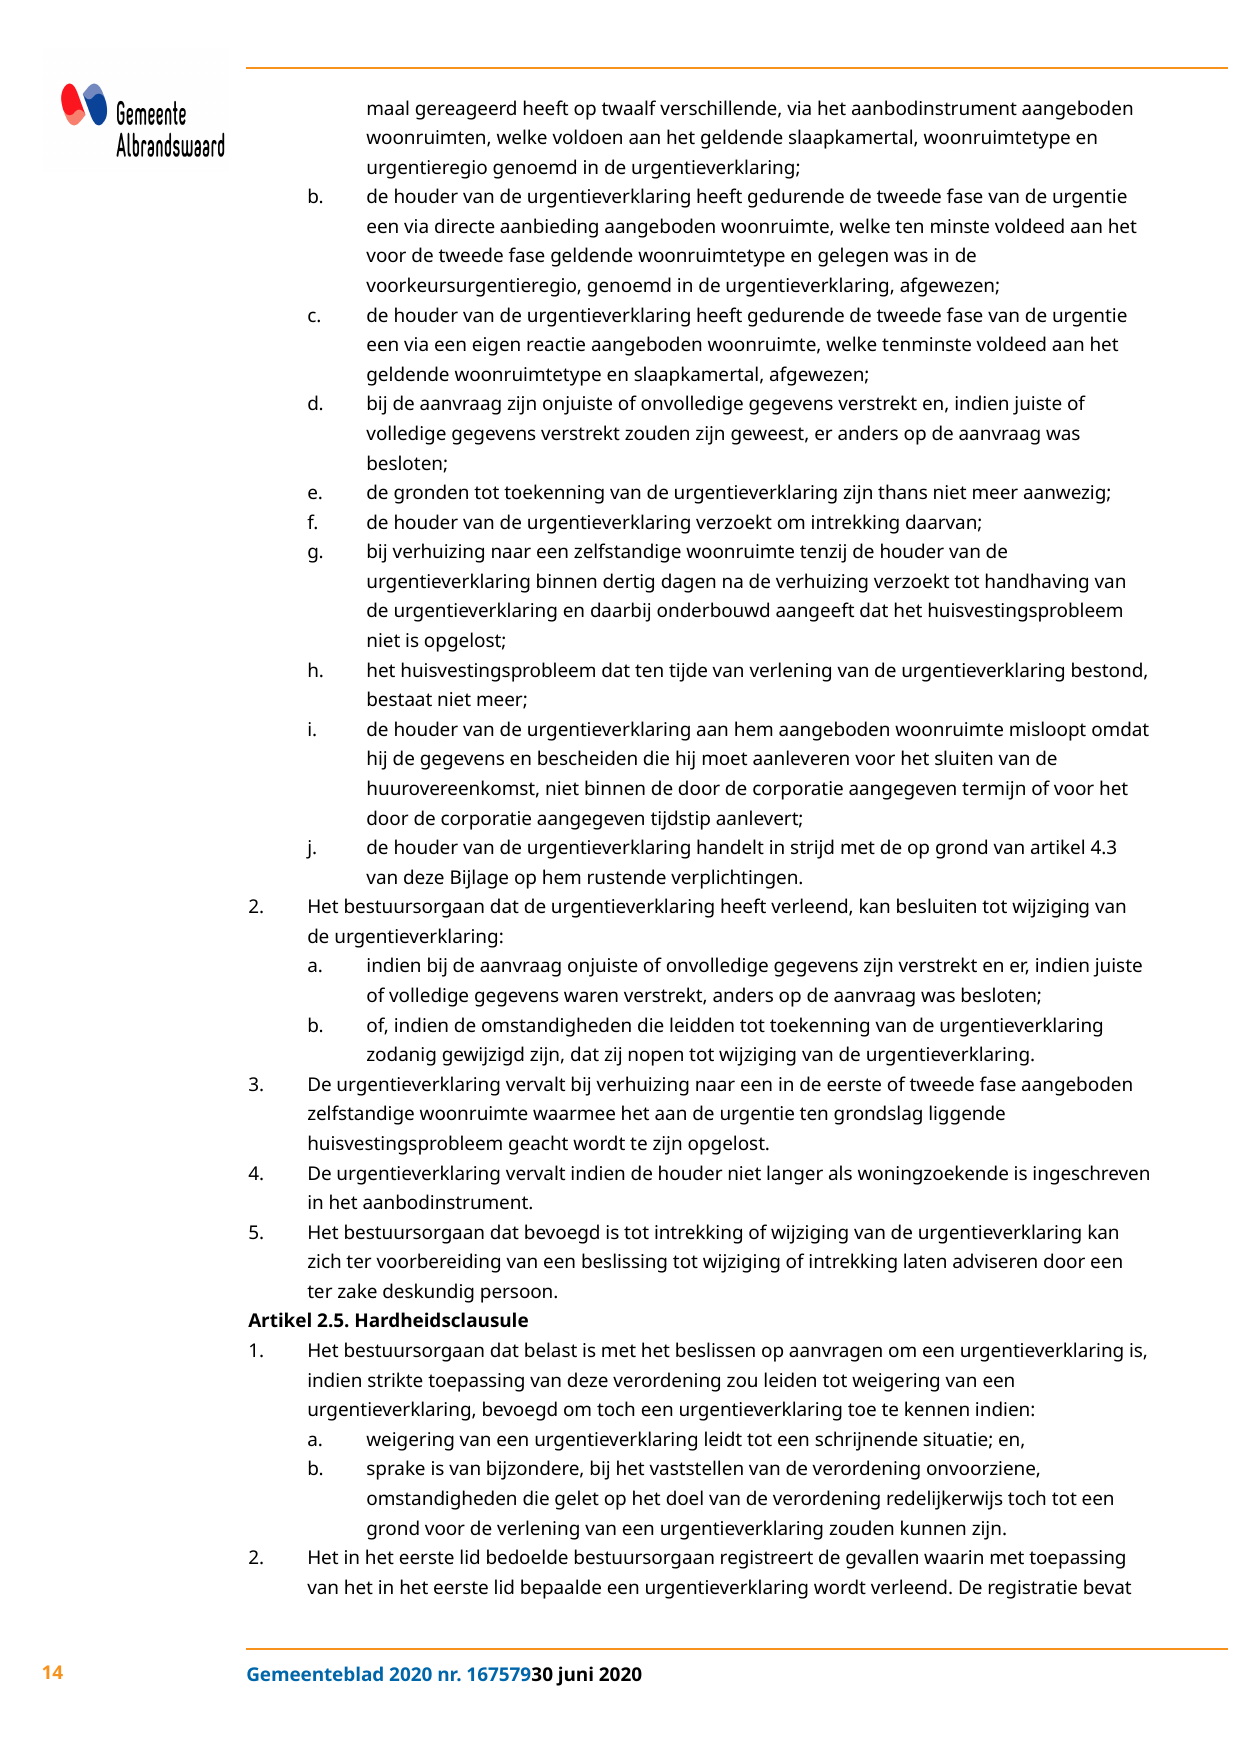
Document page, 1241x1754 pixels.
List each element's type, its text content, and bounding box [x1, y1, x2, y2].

text Artikel 2.5. Hardheidsclausule [248, 1308, 1152, 1333]
list Het bestuursorgaan dat belast is met het beslissen op aanvragen om een urgentieverklaring is, indien strikte toepassing van deze verordening zou leiden tot weigering van een urgentieverklaring, bevoegd om toch een urgentieverklaring toe te kennen indien: [248, 1337, 1152, 1422]
list Het in het eerste lid bedoelde bestuursorgaan registreert de gevallen waarin met toepassing van het in het eerste lid bepaalde een urgentieverklaring wordt verleend. De registratie bevat [248, 1544, 1152, 1600]
list De urgentieverklaring vervalt indien de houder niet langer als woningzoekende is ingeschreven in het aanbodinstrument. [248, 1160, 1152, 1215]
list de houder van de urgentieverklaring aan hem aangeboden woonruimte misloopt omdat hij de gegevens en bescheiden die hij moet aanleveren voor het sluiten van de huurovereenkomst, niet binnen de door de corporatie aangegeven termijn of voor het door de corporatie aangegeven tijdstip aanlevert; [307, 716, 1152, 831]
list de houder van de urgentieverklaring heeft gedurende de tweede fase van de urgentie een via een eigen reactie aangeboden woonruimte, welke tenminste voldeed aan het geldende woonruimtetype en slaapkamertal, afgewezen; [307, 302, 1152, 387]
list of, indien de omstandigheden die leidden tot toekenning van de urgentieverklaring zodanig gewijzigd zijn, dat zij nopen tot wijziging van de urgentieverklaring. [307, 1012, 1152, 1067]
list bij de aanvraag zijn onjuiste of onvolledige gegevens verstrekt en, indien juiste of volledige gegevens verstrekt zouden zijn geweest, er anders op de aanvraag was besloten; [307, 391, 1152, 476]
list de houder van de urgentieverklaring verzoekt om intrekking daarvan; [307, 509, 1152, 535]
list de houder van de urgentieverklaring heeft gedurende de tweede fase van de urgentie een via directe aanbieding aangeboden woonruimte, welke ten minste voldeed aan het voor de tweede fase geldende woonruimtetype en gelegen was in de voorkeursurgentieregio, genoemd in de urgentieverklaring, afgewezen; [307, 183, 1152, 298]
list sprake is van bijzondere, bij het vaststellen van de verordening onvoorziene, omstandigheden die gelet op het doel van de verordening redelijkerwijs toch tot een grond voor de verlening van een urgentieverklaring zouden kunnen zijn. [307, 1456, 1152, 1541]
list weigering van een urgentieverklaring leidt tot een schrijnende situatie; en, [307, 1426, 1152, 1452]
list de gronden tot toekenning van de urgentieverklaring zijn thans niet meer aanwezig; [307, 479, 1152, 505]
list indien bij de aanvraag onjuiste of onvolledige gegevens zijn verstrekt en er, indien juiste of volledige gegevens waren verstrekt, anders op de aanvraag was besloten; [307, 953, 1152, 1008]
picture [41, 47, 231, 172]
list De urgentieverklaring vervalt bij verhuizing naar een in de eerste of tweede fase aangeboden zelfstandige woonruimte waarmee het aan de urgentie ten grondslag liggende huisvestingsprobleem geacht wordt te zijn opgelost. [248, 1071, 1152, 1156]
list Het bestuursorgaan dat de urgentieverklaring heeft verleend, kan besluiten tot wijziging van de urgentieverklaring: [248, 893, 1152, 949]
list Het bestuursorgaan dat bevoegd is tot intrekking of wijziging van de urgentieverklaring kan zich ter voorbereiding van een beslissing tot wijziging of intrekking laten adviseren door een ter zake deskundig persoon. [248, 1219, 1152, 1304]
list maal gereageerd heeft op twaalf verschillende, via het aanbodinstrument aangeboden woonruimten, welke voldoen aan het geldende slaapkamertal, woonruimtetype en urgentieregio genoemd in de urgentieverklaring; [307, 95, 1152, 180]
list het huisvestingsprobleem dat ten tijde van verlening van de urgentieverklaring bestond, bestaat niet meer; [307, 657, 1152, 712]
list bij verhuizing naar een zelfstandige woonruimte tenzij de houder van de urgentieverklaring binnen dertig dagen na de verhuizing verzoekt tot handhaving van de urgentieverklaring en daarbij onderbouwd aangeeft dat het huisvestingsprobleem niet is opgelost; [307, 538, 1152, 653]
list de houder van de urgentieverklaring handelt in strijd met de op grond van artikel 4.3 van deze Bijlage op hem rustende verplichtingen. [307, 834, 1152, 890]
